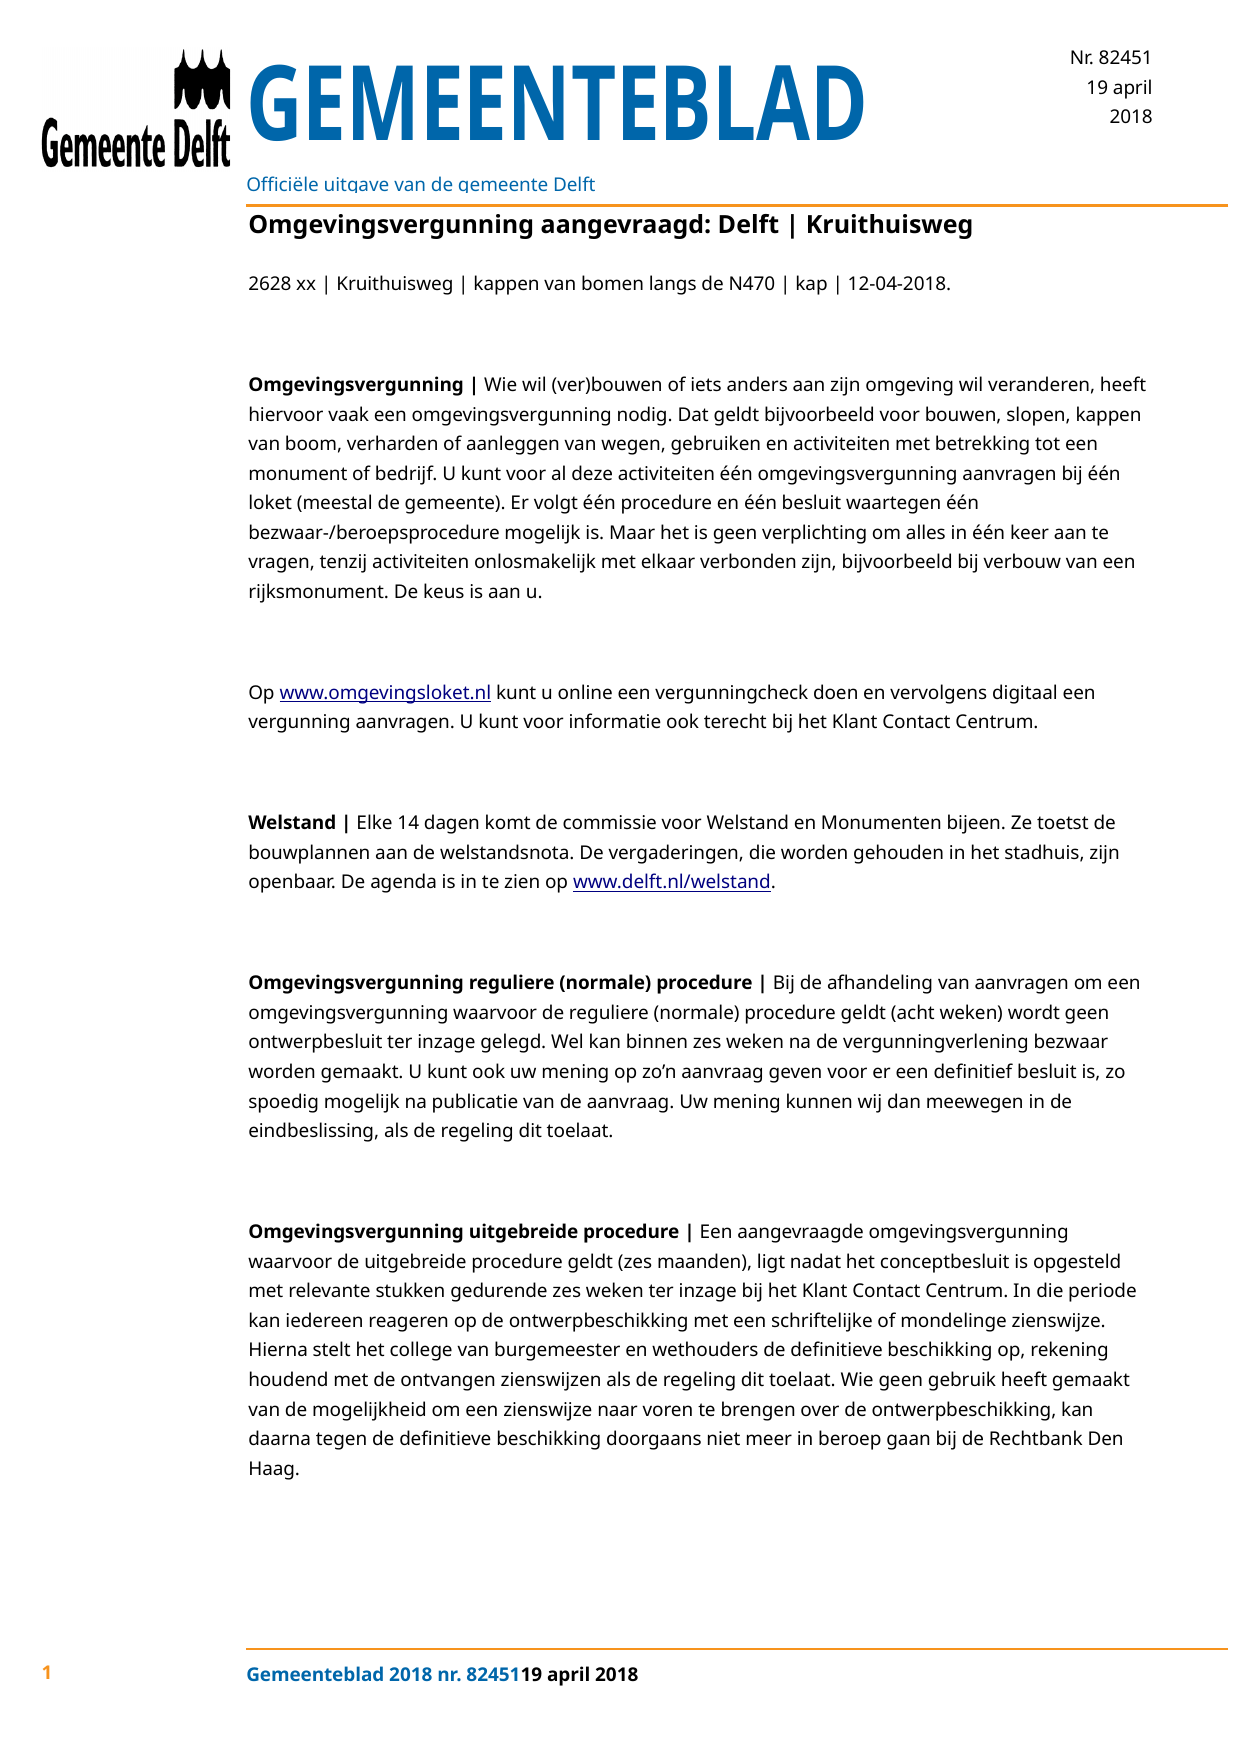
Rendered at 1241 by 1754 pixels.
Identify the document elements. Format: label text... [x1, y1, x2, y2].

text Omgevingsvergunning reguliere (normale) procedure | Bij de afhandeling van aanvragen om een omgevingsvergunning waarvoor de reguliere (normale) procedure geldt (acht weken) wordt geen ontwerpbesluit ter inzage gelegd. Wel kan binnen zes weken na de vergunningverlening bezwaar worden gemaakt. U kunt ook uw mening op zo’n aanvraag geven voor er een definitief besluit is, zo spoedig mogelijk na publicatie van de aanvraag. Uw mening kunnen wij dan meewegen in de eindbeslissing, als de regeling dit toelaat. [248, 969, 1152, 1143]
text 2628 xx | Kruithuisweg | kappen van bomen langs de N470 | kap | 12-04-2018. [248, 270, 1152, 296]
text Op www.omgevingsloket.nl kunt u online een vergunningcheck doen en vervolgens digitaal een vergunning aanvragen. U kunt voor informatie ook terecht bij het Klant Contact Centrum. [248, 679, 1152, 734]
text Omgevingsvergunning | Wie wil (ver)bouwen of iets anders aan zijn omgeving wil veranderen, heeft hiervoor vaak een omgevingsvergunning nodig. Dat geldt bijvoorbeeld voor bouwen, slopen, kappen van boom, verharden of aanleggen van wegen, gebruiken en activiteiten met betrekking tot een monument of bedrijf. U kunt voor al deze activiteiten één omgevingsvergunning aanvragen bij één loket (meestal de gemeente). Er volgt één procedure en één besluit waartegen één bezwaar-/beroepsprocedure mogelijk is. Maar het is geen verplichting om alles in één keer aan te vragen, tenzij activiteiten onlosmakelijk met elkaar verbonden zijn, bijvoorbeeld bij verbouw van een rijksmonument. De keus is aan u. [248, 371, 1152, 604]
text Omgevingsvergunning uitgebreide procedure | Een aangevraagde omgevingsvergunning waarvoor de uitgebreide procedure geldt (zes maanden), ligt nadat het conceptbesluit is opgesteld met relevante stukken gedurende zes weken ter inzage bij het Klant Contact Centrum. In die periode kan iedereen reageren op de ontwerpbeschikking met een schriftelijke of mondelinge zienswijze. Hierna stelt het college van burgemeester en wethouders de definitieve beschikking op, rekening houdend met de ontvangen zienswijzen als de regeling dit toelaat. Wie geen gebruik heeft gemaakt van de mogelijkheid om een zienswijze naar voren te brengen over de ontwerpbeschikking, kan daarna tegen de definitieve beschikking doorgaans niet meer in beroep gaan bij de Rechtbank Den Haag. [248, 1218, 1152, 1481]
text Omgevingsvergunning aangevraagd: Delft | Kruithuisweg [248, 207, 1152, 241]
text Welstand | Elke 14 dagen komt de commissie voor Welstand en Monumenten bijeen. Ze toetst de bouwplannen aan de welstandsnota. De vergaderingen, die worden gehouden in het stadhuis, zijn openbaar. De agenda is in te zien op www.delft.nl/welstand. [248, 809, 1152, 894]
picture [41, 47, 231, 172]
